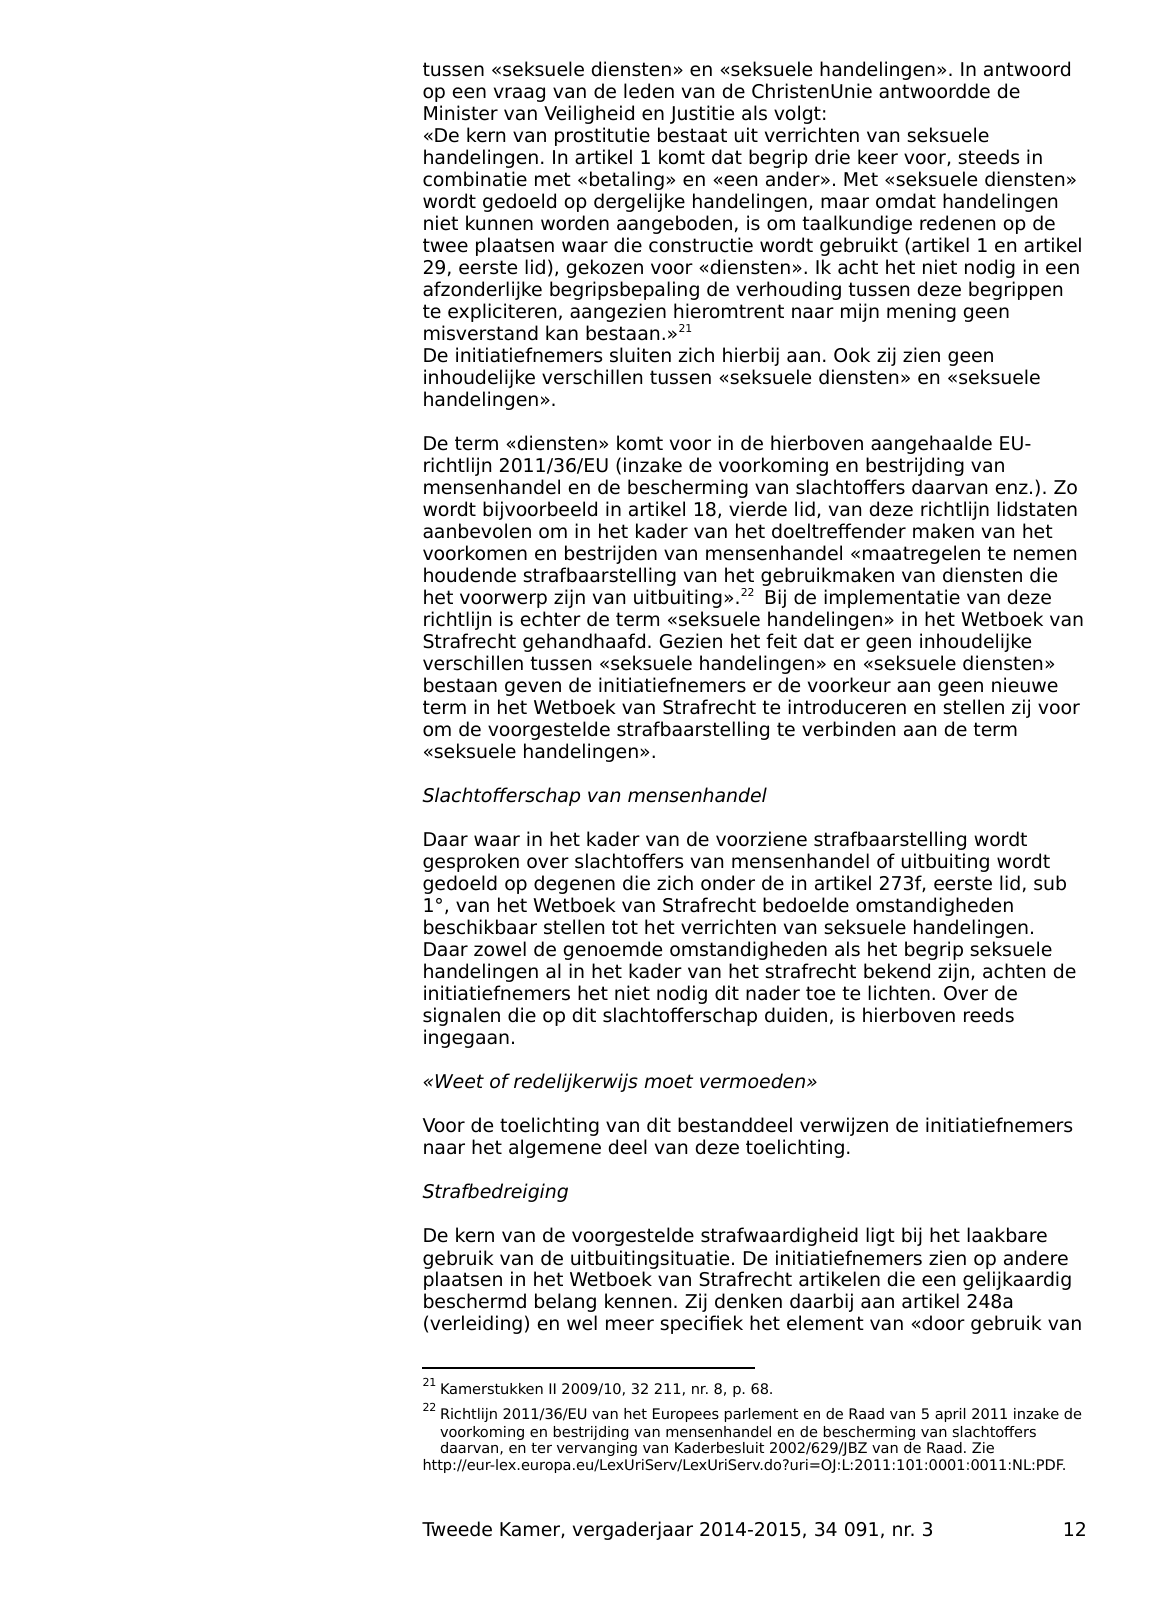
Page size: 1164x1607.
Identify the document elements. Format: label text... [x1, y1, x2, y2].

text Kamerstukken II 2009/10, 32 211, nr. 8, p. 68. [422, 1377, 1087, 1399]
subtitle Strafbedreiging [422, 1181, 1087, 1203]
text http://eur-lex.europa.eu/LexUriServ/LexUriServ.do?uri=OJ:L:2011:101:0001:0011:NL:PDF. [422, 1457, 1087, 1474]
text Richtlijn 2011/36/EU van het Europees parlement en de Raad van 5 april 2011 inzake de voorkoming en bestrijding van mensenhandel en de bescherming van slachtoffers daarvan, en ter vervanging van Kaderbesluit 2002/629/JBZ van de Raad. Zie [422, 1402, 1087, 1457]
text De initiatiefnemers sluiten zich hierbij aan. Ook zij zien geen inhoudelijke verschillen tussen «seksuele diensten» en «seksuele handelingen». [422, 345, 1087, 411]
text tussen «seksuele diensten» en «seksuele handelingen». In antwoord op een vraag van de leden van de ChristenUnie antwoordde de Minister van Veiligheid en Justitie als volgt: [422, 59, 1087, 125]
subtitle «Weet of redelijkerwijs moet vermoeden» [422, 1071, 1087, 1093]
text De kern van de voorgestelde strafwaardigheid ligt bij het laakbare gebruik van de uitbuitingsituatie. De initiatiefnemers zien op andere plaatsen in het Wetboek van Strafrecht artikelen die een gelijkaardig beschermd belang kennen. Zij denken daarbij aan artikel 248a (verleiding) en wel meer specifiek het element van «door gebruik van [422, 1225, 1087, 1335]
text Voor de toelichting van dit bestanddeel verwijzen de initiatiefnemers naar het algemene deel van deze toelichting. [422, 1115, 1087, 1159]
text De term «diensten» komt voor in de hierboven aangehaalde EU-richtlijn 2011/36/EU (inzake de voorkoming en bestrijding van mensenhandel en de bescherming van slachtoffers daarvan enz.). Zo wordt bijvoorbeeld in artikel 18, vierde lid, van deze richtlijn lidstaten aanbevolen om in het kader van het doeltreffender maken van het voorkomen en bestrijden van mensenhandel «maatregelen te nemen houdende strafbaarstelling van het gebruikmaken van diensten die het voorwerp zijn van uitbuiting». Bij de implementatie van deze richtlijn is echter de term «seksuele handelingen» in het Wetboek van Strafrecht gehandhaafd. Gezien het feit dat er geen inhoudelijke verschillen tussen «seksuele handelingen» en «seksuele diensten» bestaan geven de initiatiefnemers er de voorkeur aan geen nieuwe term in het Wetboek van Strafrecht te introduceren en stellen zij voor om de voorgestelde strafbaarstelling te verbinden aan de term «seksuele handelingen». [422, 433, 1087, 763]
text Daar waar in het kader van de voorziene strafbaarstelling wordt gesproken over slachtoffers van mensenhandel of uitbuiting wordt gedoeld op degenen die zich onder de in artikel 273f, eerste lid, sub 1°, van het Wetboek van Strafrecht bedoelde omstandigheden beschikbaar stellen tot het verrichten van seksuele handelingen. Daar zowel de genoemde omstandigheden als het begrip seksuele handelingen al in het kader van het strafrecht bekend zijn, achten de initiatiefnemers het niet nodig dit nader toe te lichten. Over de signalen die op dit slachtofferschap duiden, is hierboven reeds ingegaan. [422, 829, 1087, 1049]
subtitle Slachtofferschap van mensenhandel [422, 785, 1087, 807]
text «De kern van prostitutie bestaat uit verrichten van seksuele handelingen. In artikel 1 komt dat begrip drie keer voor, steeds in combinatie met «betaling» en «een ander». Met «seksuele diensten» wordt gedoeld op dergelijke handelingen, maar omdat handelingen niet kunnen worden aangeboden, is om taalkundige redenen op de twee plaatsen waar die constructie wordt gebruikt (artikel 1 en artikel 29, eerste lid), gekozen voor «diensten». Ik acht het niet nodig in een afzonderlijke begripsbepaling de verhouding tussen deze begrippen te expliciteren, aangezien hieromtrent naar mijn mening geen misverstand kan bestaan.» [422, 125, 1087, 345]
